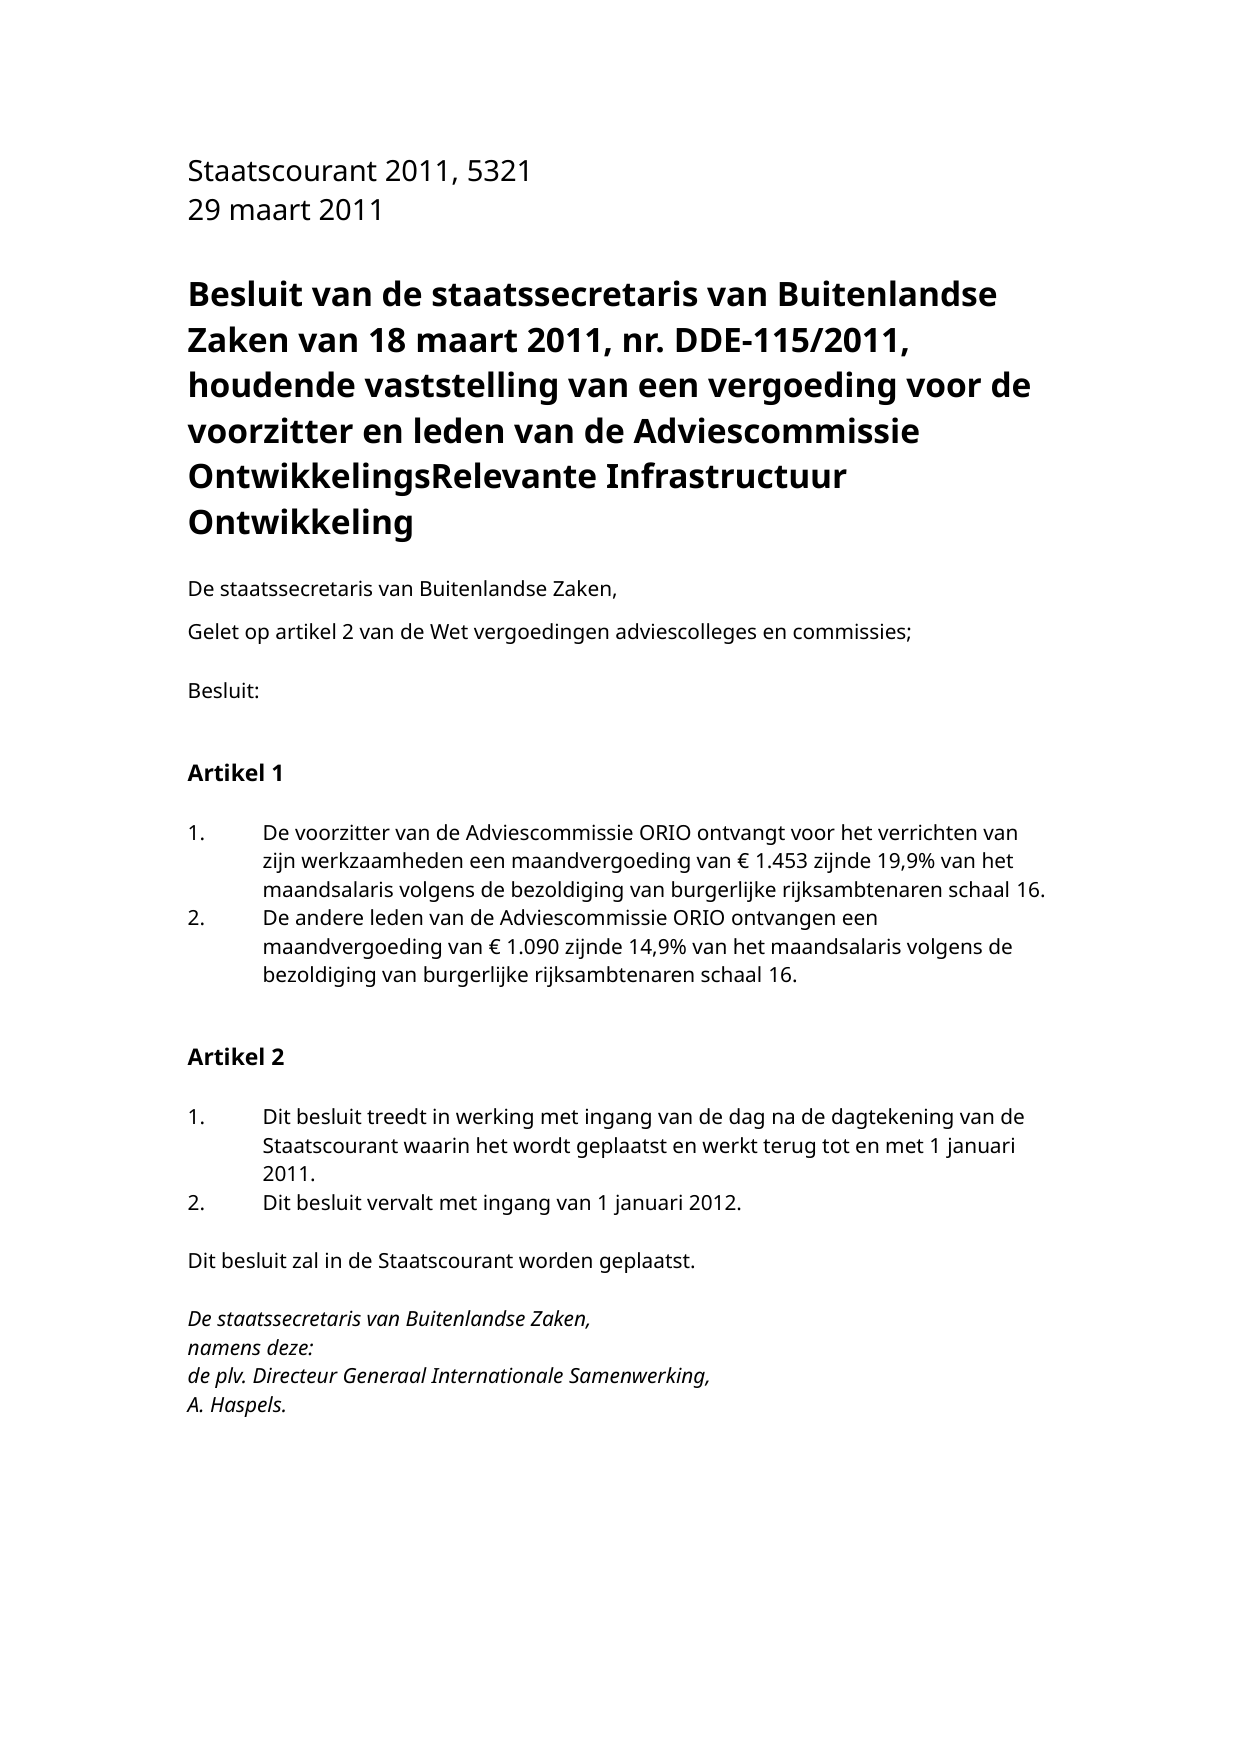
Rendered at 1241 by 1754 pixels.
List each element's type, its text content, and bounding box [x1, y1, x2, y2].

list Dit besluit treedt in werking met ingang van de dag na de dagtekening van de Staatscourant waarin het wordt geplaatst en werkt terug tot en met 1 januari 2011. [187, 1102, 1053, 1188]
text de plv. Directeur Generaal Internationale Samenwerking, [187, 1361, 1053, 1390]
subtitle Besluit van de staatssecretaris van Buitenlandse Zaken van 18 maart 2011, nr. DDE-115/2011, houdende vaststelling van een vergoeding voor de voorzitter en leden van de Adviescommissie OntwikkelingsRelevante Infrastructuur Ontwikkeling [187, 271, 1053, 544]
text namens deze: [187, 1333, 1053, 1361]
subtitle Artikel 2 [187, 1041, 1053, 1072]
text Besluit: [187, 676, 1053, 704]
text De staatssecretaris van Buitenlandse Zaken, [187, 574, 1053, 602]
text Gelet op artikel 2 van de Wet vergoedingen adviescolleges en commissies; [187, 617, 1053, 646]
text 29 maart 2011 [187, 190, 1053, 229]
text A. Haspels. [187, 1390, 1053, 1418]
list De voorzitter van de Adviescommissie ORIO ontvangt voor het verrichten van zijn werkzaamheden een maandvergoeding van € 1.453 zijnde 19,9% van het maandsalaris volgens de bezoldiging van burgerlijke rijksambtenaren schaal 16. [187, 818, 1053, 903]
subtitle Artikel 1 [187, 757, 1053, 788]
text Dit besluit zal in de Staatscourant worden geplaatst. [187, 1246, 1053, 1274]
list Dit besluit vervalt met ingang van 1 januari 2012. [187, 1188, 1053, 1216]
list De andere leden van de Adviescommissie ORIO ontvangen een maandvergoeding van € 1.090 zijnde 14,9% van het maandsalaris volgens de bezoldiging van burgerlijke rijksambtenaren schaal 16. [187, 903, 1053, 989]
text Staatscourant 2011, 5321 [187, 150, 1053, 190]
text De staatssecretaris van Buitenlandse Zaken, [187, 1304, 1053, 1333]
